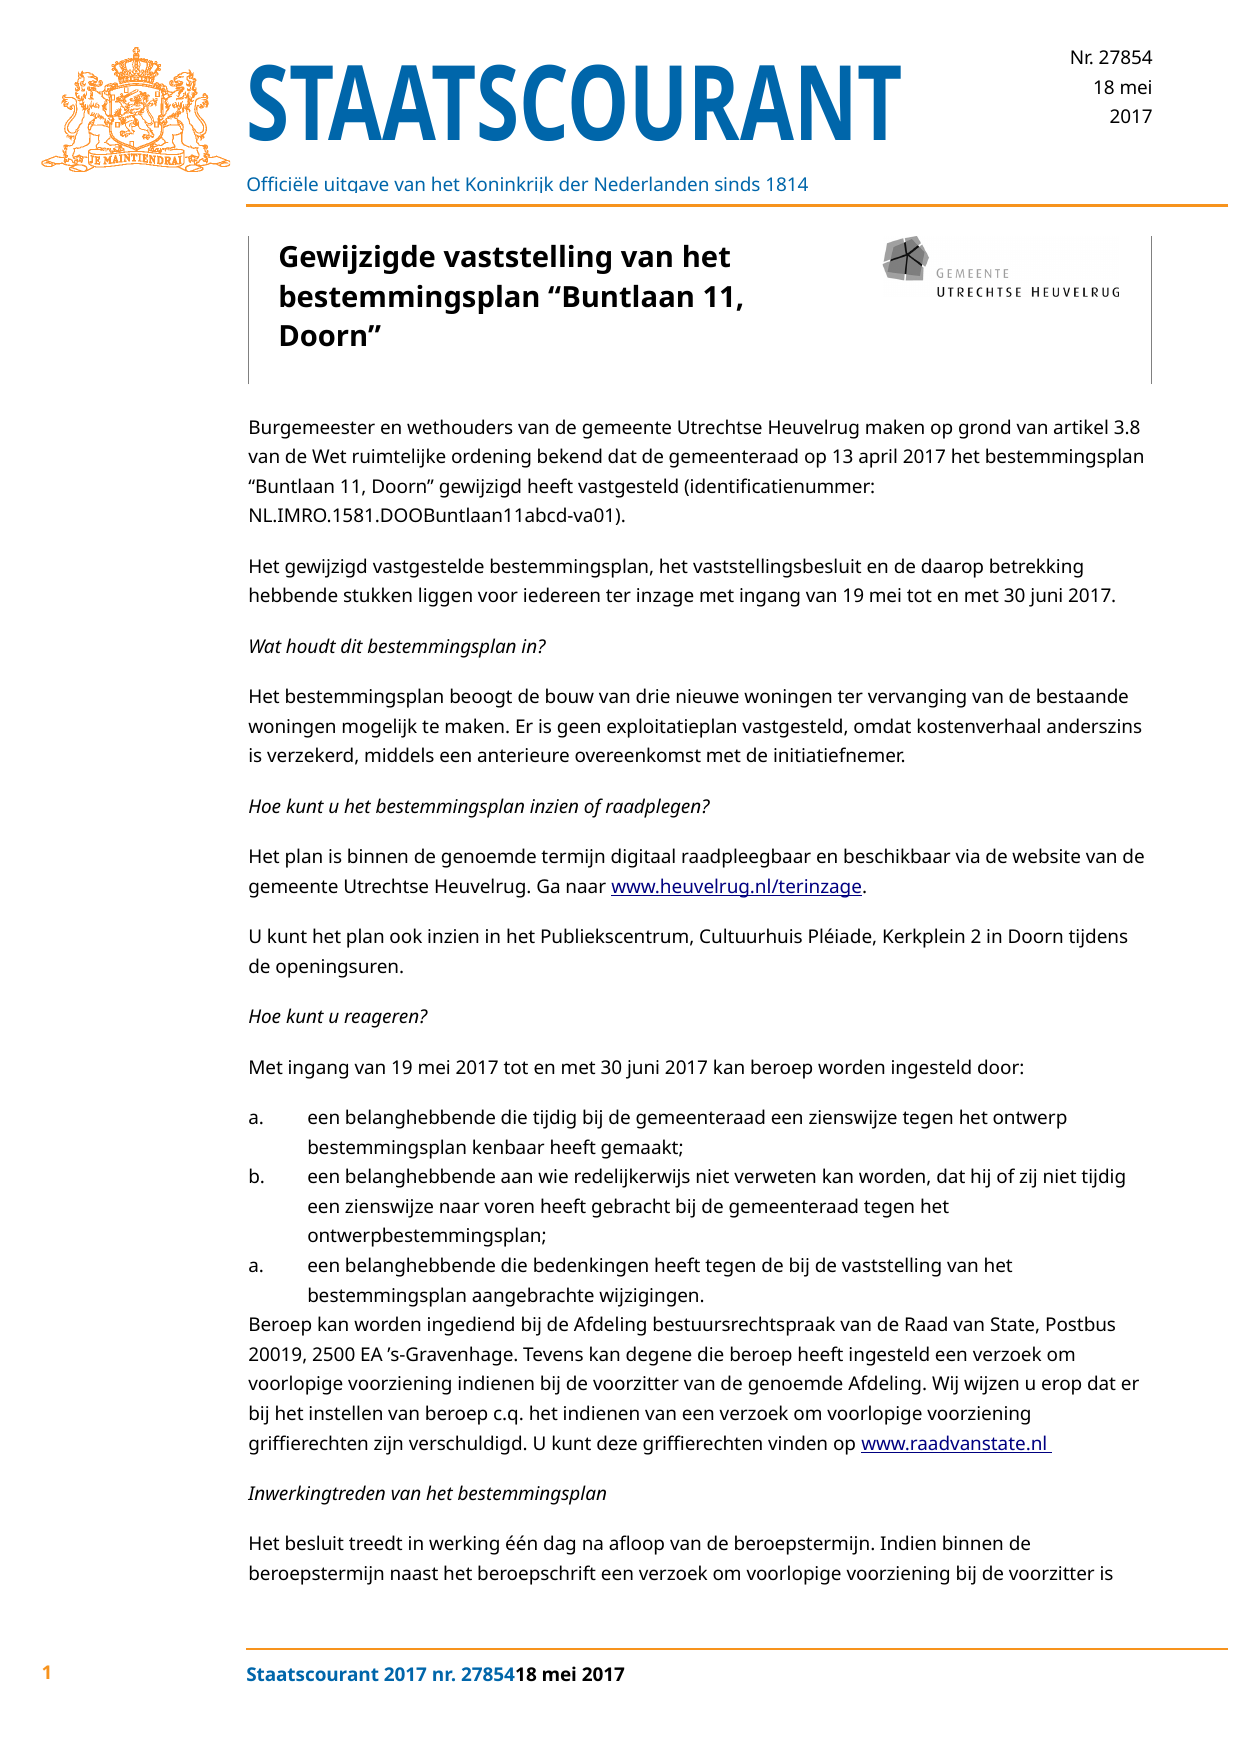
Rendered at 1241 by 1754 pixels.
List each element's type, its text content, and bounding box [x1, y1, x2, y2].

list een belanghebbende die bedenkingen heeft tegen de bij de vaststelling van het bestemmingsplan aangebrachte wijzigingen. [248, 1252, 1152, 1308]
text Het besluit treedt in werking één dag na afloop van de beroepstermijn. Indien binnen de beroepstermijn naast het beroepschrift een verzoek om voorlopige voorziening bij de voorzitter is [248, 1531, 1152, 1586]
table_header Gewijzigde vaststelling van het bestemmingsplan “Buntlaan 11, Doorn” [249, 236, 850, 384]
text Inwerkingtreden van het bestemmingsplan [248, 1480, 1152, 1506]
text Beroep kan worden ingediend bij de Afdeling bestuursrechtspraak van de Raad van State, Postbus 20019, 2500 EA ’s-Gravenhage. Tevens kan degene die beroep heeft ingesteld een verzoek om voorlopige voorziening indienen bij de voorzitter van de genoemde Afdeling. Wij wijzen u erop dat er bij het instellen van beroep c.q. het indienen van een verzoek om voorlopige voorziening griffierechten zijn verschuldigd. U kunt deze griffierechten vinden op www.raadvanstate.nl [248, 1311, 1152, 1456]
text Wat houdt dit bestemmingsplan in? [248, 633, 1152, 659]
text Het plan is binnen de genoemde termijn digitaal raadpleegbaar en beschikbaar via de website van de gemeente Utrechtse Heuvelrug. Ga naar www.heuvelrug.nl/terinzage. [248, 843, 1152, 899]
text Hoe kunt u reageren? [248, 1003, 1152, 1029]
text Het bestemmingsplan beoogt de bouw van drie nieuwe woningen ter vervanging van de bestaande woningen mogelijk te maken. Er is geen exploitatieplan vastgesteld, omdat kostenverhaal anderszins is verzekerd, middels een anterieure overeenkomst met de initiatiefnemer. [248, 683, 1152, 768]
text U kunt het plan ook inzien in het Publiekscentrum, Cultuurhuis Pléiade, Kerkplein 2 in Doorn tijdens de openingsuren. [248, 923, 1152, 979]
list een belanghebbende die tijdig bij de gemeenteraad een zienswijze tegen het ontwerp bestemmingsplan kenbaar heeft gemaakt; [248, 1104, 1152, 1160]
text Het gewijzigd vastgestelde bestemmingsplan, het vaststellingsbesluit en de daarop betrekking hebbende stukken liggen voor iedereen ter inzage met ingang van 19 mei tot en met 30 juni 2017. [248, 553, 1152, 608]
text Met ingang van 19 mei 2017 tot en met 30 juni 2017 kan beroep worden ingesteld door: [248, 1054, 1152, 1080]
table_header [850, 236, 1151, 384]
picture [41, 47, 231, 172]
text Hoe kunt u het bestemmingsplan inzien of raadplegen? [248, 793, 1152, 819]
text Burgemeester en wethouders van de gemeente Utrechtse Heuvelrug maken op grond van artikel 3.8 van de Wet ruimtelijke ordening bekend dat de gemeenteraad op 13 april 2017 het bestemmingsplan “Buntlaan 11, Doorn” gewijzigd heeft vastgesteld (identificatienummer: NL.IMRO.1581.DOOBuntlaan11abcd-va01). [248, 414, 1152, 528]
list een belanghebbende aan wie redelijkerwijs niet verweten kan worden, dat hij of zij niet tijdig een zienswijze naar voren heeft gebracht bij de gemeenteraad tegen het ontwerpbestemmingsplan; [248, 1163, 1152, 1248]
picture [882, 236, 1119, 297]
